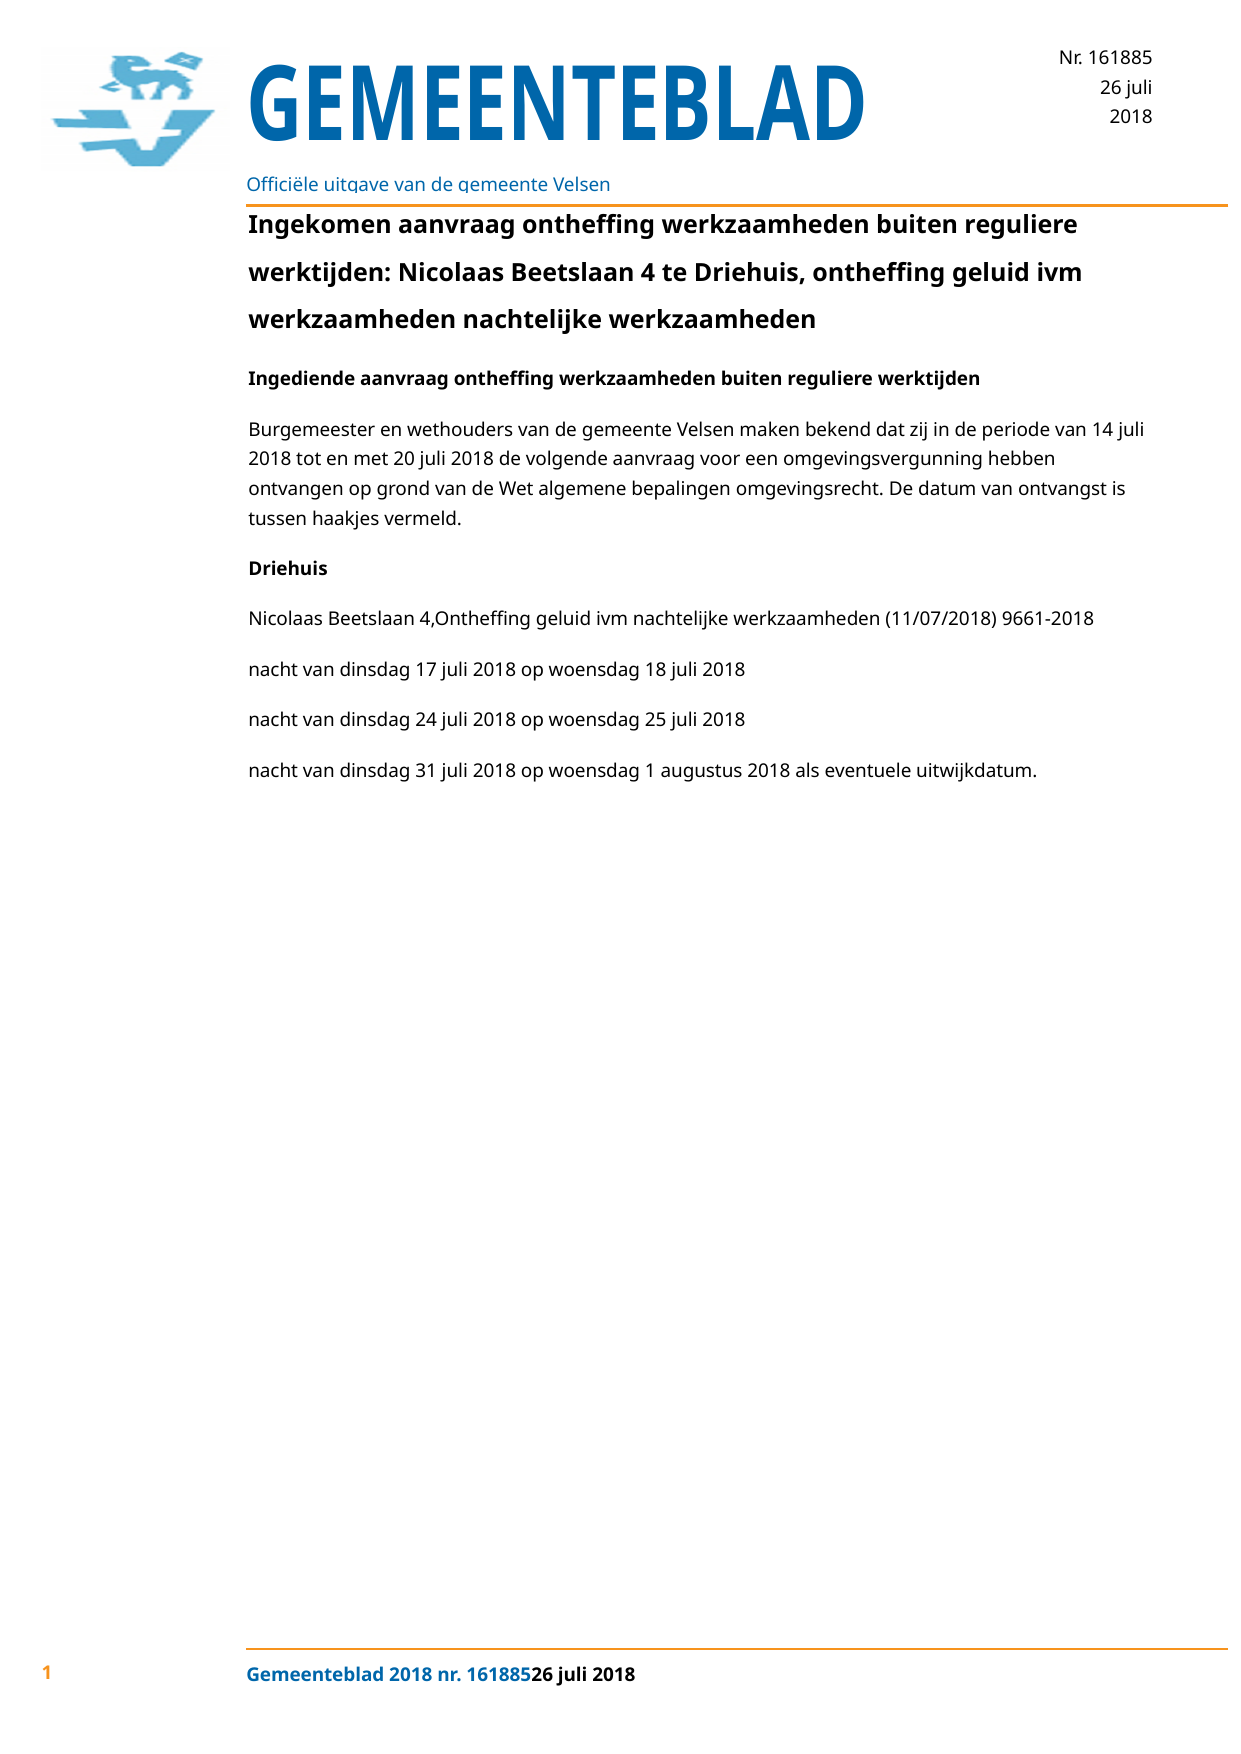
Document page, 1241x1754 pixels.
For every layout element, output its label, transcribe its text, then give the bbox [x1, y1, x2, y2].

text nacht van dinsdag 31 juli 2018 op woensdag 1 augustus 2018 als eventuele uitwijkdatum. [248, 757, 1152, 782]
text Burgemeester en wethouders van de gemeente Velsen maken bekend dat zij in de periode van 14 juli 2018 tot en met 20 juli 2018 de volgende aanvraag voor een omgevingsvergunning hebben ontvangen op grond van de Wet algemene bepalingen omgevingsrecht. De datum van ontvangst is tussen haakjes vermeld. [248, 416, 1152, 530]
text Ingekomen aanvraag ontheffing werkzaamheden buiten reguliere werktijden: Nicolaas Beetslaan 4 te Driehuis, ontheffing geluid ivm werkzaamheden nachtelijke werkzaamheden [248, 207, 1152, 336]
text nacht van dinsdag 17 juli 2018 op woensdag 18 juli 2018 [248, 656, 1152, 682]
text nacht van dinsdag 24 juli 2018 op woensdag 25 juli 2018 [248, 706, 1152, 732]
text Driehuis [248, 555, 1152, 581]
text Nicolaas Beetslaan 4,Ontheffing geluid ivm nachtelijke werkzaamheden (11/07/2018) 9661-2018 [248, 606, 1152, 631]
text Ingediende aanvraag ontheffing werkzaamheden buiten reguliere werktijden [248, 366, 1152, 391]
picture [41, 47, 231, 172]
